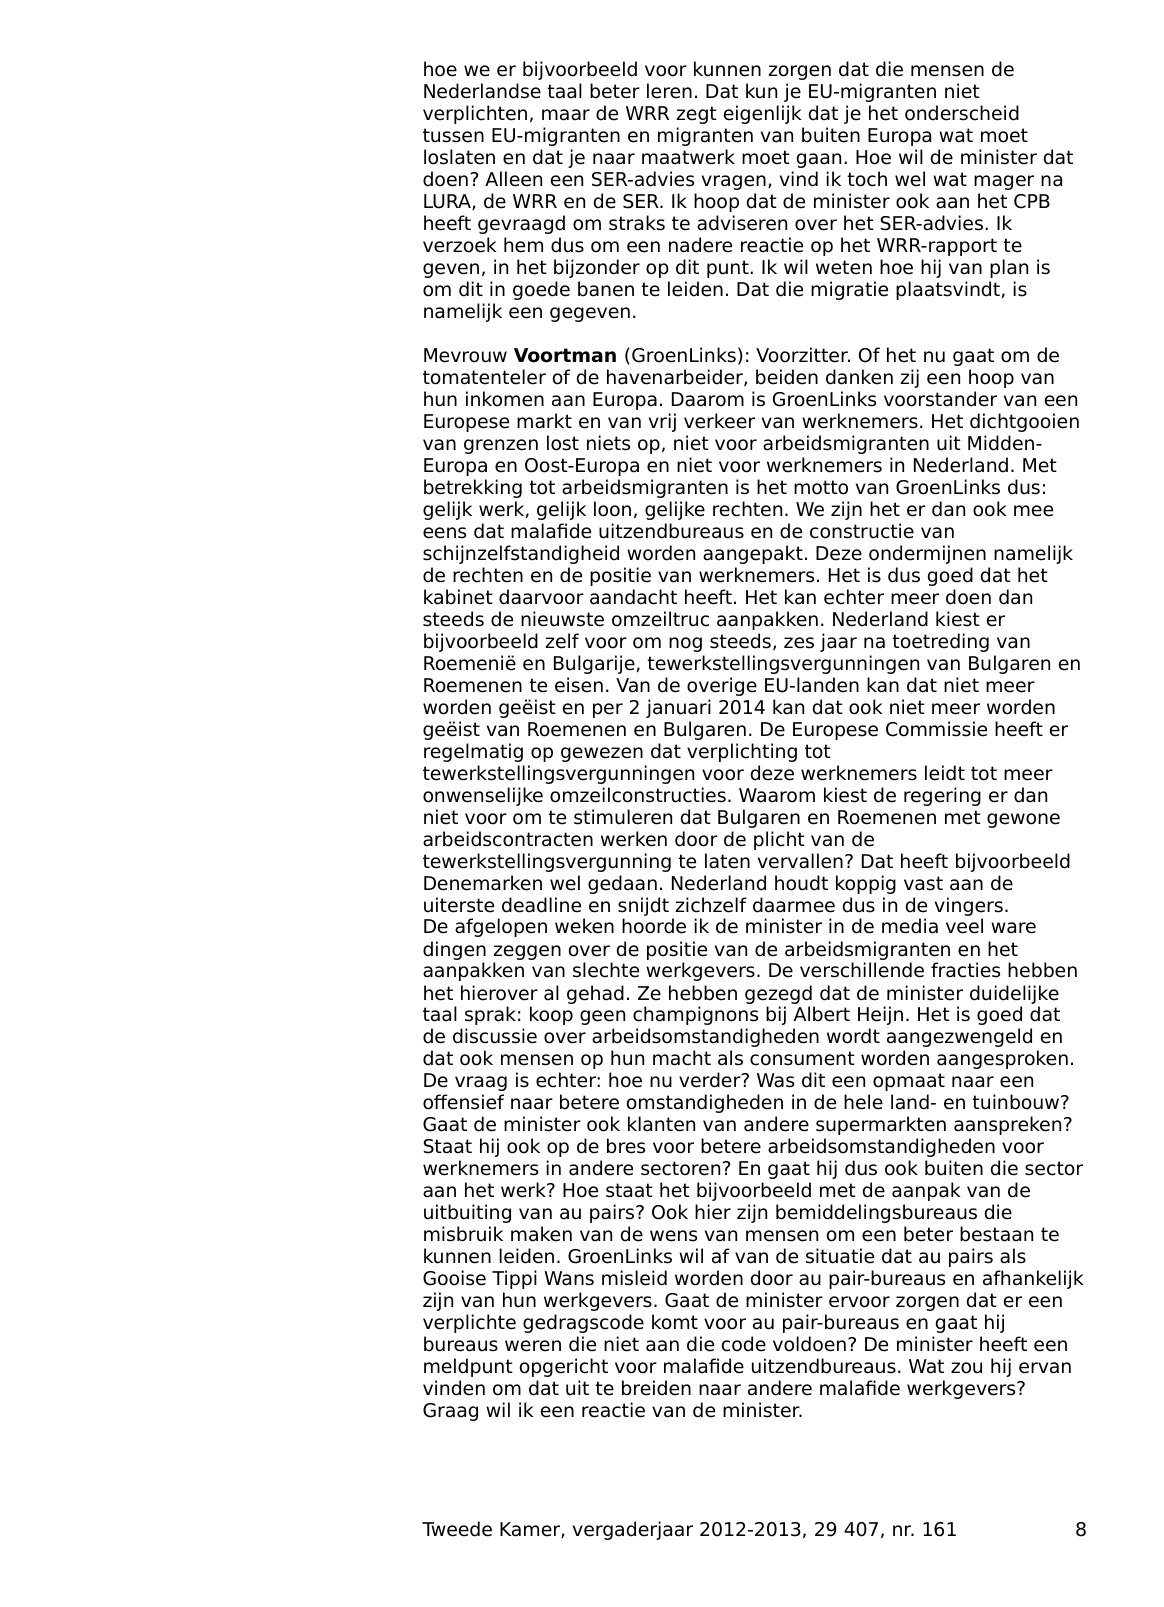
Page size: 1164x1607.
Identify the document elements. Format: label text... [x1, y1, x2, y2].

text Mevrouw Voortman (GroenLinks): Voorzitter. Of het nu gaat om de tomatenteler of de havenarbeider, beiden danken zij een hoop van hun inkomen aan Europa. Daarom is GroenLinks voorstander van een Europese markt en van vrij verkeer van werknemers. Het dichtgooien van grenzen lost niets op, niet voor arbeidsmigranten uit Midden-Europa en Oost-Europa en niet voor werknemers in Nederland. Met betrekking tot arbeidsmigranten is het motto van GroenLinks dus: gelijk werk, gelijk loon, gelijke rechten. We zijn het er dan ook mee eens dat malafide uitzendbureaus en de constructie van schijnzelfstandigheid worden aangepakt. Deze ondermijnen namelijk de rechten en de positie van werknemers. Het is dus goed dat het kabinet daarvoor aandacht heeft. Het kan echter meer doen dan steeds de nieuwste omzeiltruc aanpakken. Nederland kiest er bijvoorbeeld zelf voor om nog steeds, zes jaar na toetreding van Roemenië en Bulgarije, tewerkstellingsvergunningen van Bulgaren en Roemenen te eisen. Van de overige EU-landen kan dat niet meer worden geëist en per 2 januari 2014 kan dat ook niet meer worden geëist van Roemenen en Bulgaren. De Europese Commissie heeft er regelmatig op gewezen dat verplichting tot tewerkstellingsvergunningen voor deze werknemers leidt tot meer onwenselijke omzeilconstructies. Waarom kiest de regering er dan niet voor om te stimuleren dat Bulgaren en Roemenen met gewone arbeidscontracten werken door de plicht van de tewerkstellingsvergunning te laten vervallen? Dat heeft bijvoorbeeld Denemarken wel gedaan. Nederland houdt koppig vast aan de uiterste deadline en snijdt zichzelf daarmee dus in de vingers. [422, 345, 1087, 916]
text hoe we er bijvoorbeeld voor kunnen zorgen dat die mensen de Nederlandse taal beter leren. Dat kun je EU-migranten niet verplichten, maar de WRR zegt eigenlijk dat je het onderscheid tussen EU-migranten en migranten van buiten Europa wat moet loslaten en dat je naar maatwerk moet gaan. Hoe wil de minister dat doen? Alleen een SER-advies vragen, vind ik toch wel wat mager na LURA, de WRR en de SER. Ik hoop dat de minister ook aan het CPB heeft gevraagd om straks te adviseren over het SER-advies. Ik verzoek hem dus om een nadere reactie op het WRR-rapport te geven, in het bijzonder op dit punt. Ik wil weten hoe hij van plan is om dit in goede banen te leiden. Dat die migratie plaatsvindt, is namelijk een gegeven. [422, 59, 1087, 323]
text De afgelopen weken hoorde ik de minister in de media veel ware dingen zeggen over de positie van de arbeidsmigranten en het aanpakken van slechte werkgevers. De verschillende fracties hebben het hierover al gehad. Ze hebben gezegd dat de minister duidelijke taal sprak: koop geen champignons bij Albert Heijn. Het is goed dat de discussie over arbeidsomstandigheden wordt aangezwengeld en dat ook mensen op hun macht als consument worden aangesproken. De vraag is echter: hoe nu verder? Was dit een opmaat naar een offensief naar betere omstandigheden in de hele land- en tuinbouw? Gaat de minister ook klanten van andere supermarkten aanspreken? Staat hij ook op de bres voor betere arbeidsomstandigheden voor werknemers in andere sectoren? En gaat hij dus ook buiten die sector aan het werk? Hoe staat het bijvoorbeeld met de aanpak van de uitbuiting van au pairs? Ook hier zijn bemiddelingsbureaus die misbruik maken van de wens van mensen om een beter bestaan te kunnen leiden. GroenLinks wil af van de situatie dat au pairs als Gooise Tippi Wans misleid worden door au pair-bureaus en afhankelijk zijn van hun werkgevers. Gaat de minister ervoor zorgen dat er een verplichte gedragscode komt voor au pair-bureaus en gaat hij bureaus weren die niet aan die code voldoen? De minister heeft een meldpunt opgericht voor malafide uitzendbureaus. Wat zou hij ervan vinden om dat uit te breiden naar andere malafide werkgevers? Graag wil ik een reactie van de minister. [422, 916, 1087, 1422]
